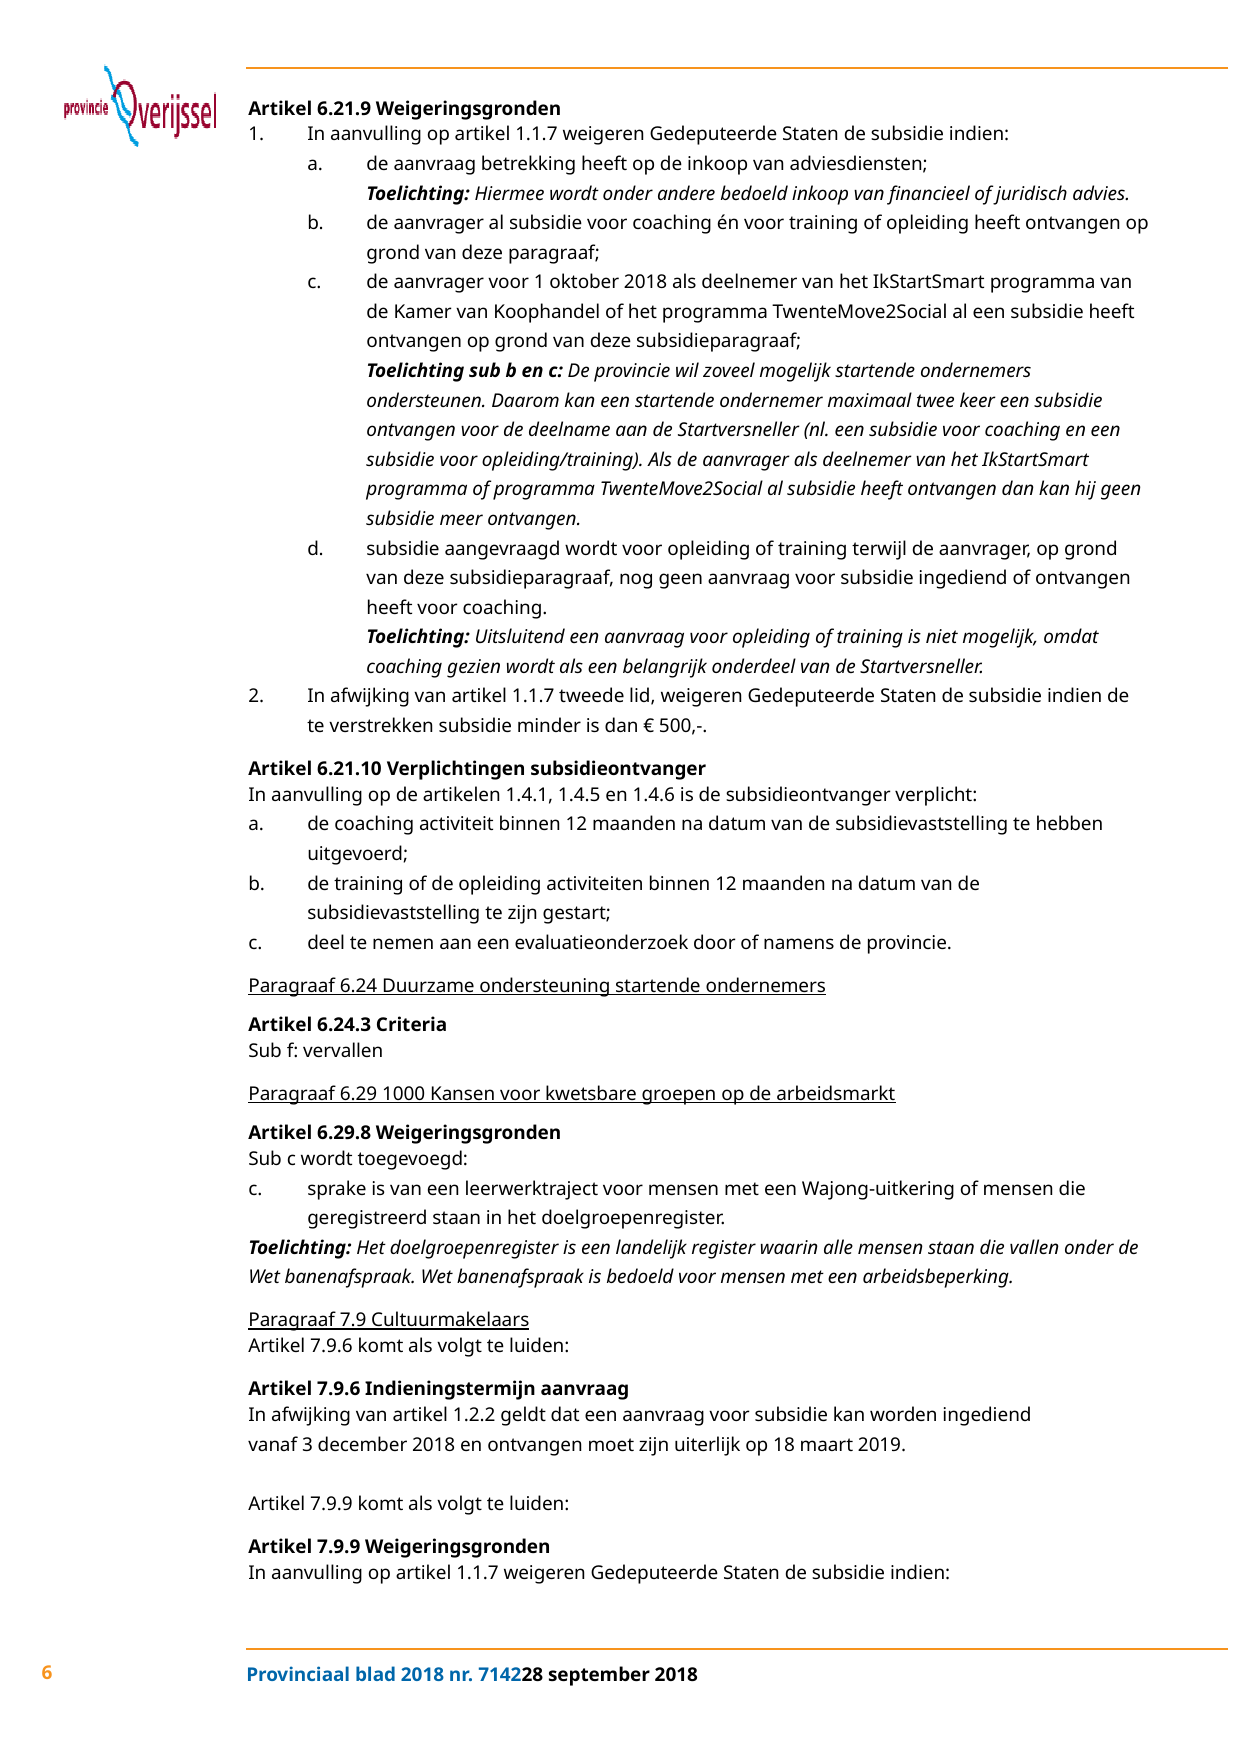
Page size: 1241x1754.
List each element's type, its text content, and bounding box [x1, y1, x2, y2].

text Artikel 7.9.6 komt als volgt te luiden: [248, 1332, 1152, 1358]
list Toelichting sub b en c: De provincie wil zoveel mogelijk startende ondernemers ondersteunen. Daarom kan een startende ondernemer maximaal twee keer een subsidie ontvangen voor de deelname aan de Startversneller (nl. een subsidie voor coaching en een subsidie voor opleiding/training). Als de aanvrager als deelnemer van het IkStartSmart programma of programma TwenteMove2Social al subsidie heeft ontvangen dan kan hij geen subsidie meer ontvangen. [307, 357, 1152, 531]
text Artikel 7.9.6 Indieningstermijn aanvraag [248, 1376, 1152, 1401]
text Sub f: vervallen [248, 1037, 1152, 1063]
list de coaching activiteit binnen 12 maanden na datum van de subsidievaststelling te hebben uitgevoerd; [248, 811, 1152, 866]
list de aanvrager al subsidie voor coaching én voor training of opleiding heeft ontvangen op grond van deze paragraaf; [307, 209, 1152, 264]
list sprake is van een leerwerktraject voor mensen met een Wajong-uitkering of mensen die geregistreerd staan in het doelgroepenregister. [248, 1175, 1152, 1230]
list In afwijking van artikel 1.1.7 tweede lid, weigeren Gedeputeerde Staten de subsidie indien de te verstrekken subsidie minder is dan € 500,-. [248, 683, 1152, 738]
text Artikel 6.29.8 Weigeringsgronden [248, 1119, 1152, 1145]
text Paragraaf 6.24 Duurzame ondersteuning startende ondernemers [248, 972, 1152, 998]
list de aanvraag betrekking heeft op de inkoop van adviesdiensten; [307, 150, 1152, 176]
text Artikel 7.9.9 Weigeringsgronden [248, 1533, 1152, 1559]
text Artikel 6.24.3 Criteria [248, 1011, 1152, 1037]
text vanaf 3 december 2018 en ontvangen moet zijn uiterlijk op 18 maart 2019. [248, 1431, 1152, 1457]
list Toelichting: Hiermee wordt onder andere bedoeld inkoop van financieel of juridisch advies. [307, 180, 1152, 205]
list deel te nemen aan een evaluatieonderzoek door of namens de provincie. [248, 929, 1152, 955]
text Paragraaf 6.29 1000 Kansen voor kwetsbare groepen op de arbeidsmarkt [248, 1080, 1152, 1106]
text Artikel 7.9.9 komt als volgt te luiden: [248, 1490, 1152, 1516]
text In afwijking van artikel 1.2.2 geldt dat een aanvraag voor subsidie kan worden ingediend [248, 1401, 1152, 1427]
list de training of de opleiding activiteiten binnen 12 maanden na datum van de subsidievaststelling te zijn gestart; [248, 870, 1152, 925]
text Artikel 6.21.9 Weigeringsgronden [248, 95, 1152, 121]
text Toelichting: Het doelgroepenregister is een landelijk register waarin alle mensen staan die vallen onder de Wet banenafspraak. Wet banenafspraak is bedoeld voor mensen met een arbeidsbeperking. [248, 1234, 1152, 1289]
text Paragraaf 7.9 Cultuurmakelaars [248, 1307, 1152, 1332]
picture [41, 47, 231, 172]
list Toelichting: Uitsluitend een aanvraag voor opleiding of training is niet mogelijk, omdat coaching gezien wordt als een belangrijk onderdeel van de Startversneller. [307, 623, 1152, 679]
text In aanvulling op de artikelen 1.4.1, 1.4.5 en 1.4.6 is de subsidieontvanger verplicht: [248, 781, 1152, 807]
list de aanvrager voor 1 oktober 2018 als deelnemer van het IkStartSmart programma van de Kamer van Koophandel of het programma TwenteMove2Social al een subsidie heeft ontvangen op grond van deze subsidieparagraaf; [307, 268, 1152, 353]
text Artikel 6.21.10 Verplichtingen subsidieontvanger [248, 755, 1152, 781]
list subsidie aangevraagd wordt voor opleiding of training terwijl de aanvrager, op grond van deze subsidieparagraaf, nog geen aanvraag voor subsidie ingediend of ontvangen heeft voor coaching. [307, 535, 1152, 619]
list In aanvulling op artikel 1.1.7 weigeren Gedeputeerde Staten de subsidie indien: [248, 121, 1152, 146]
text Sub c wordt toegevoegd: [248, 1145, 1152, 1171]
text In aanvulling op artikel 1.1.7 weigeren Gedeputeerde Staten de subsidie indien: [248, 1559, 1152, 1584]
